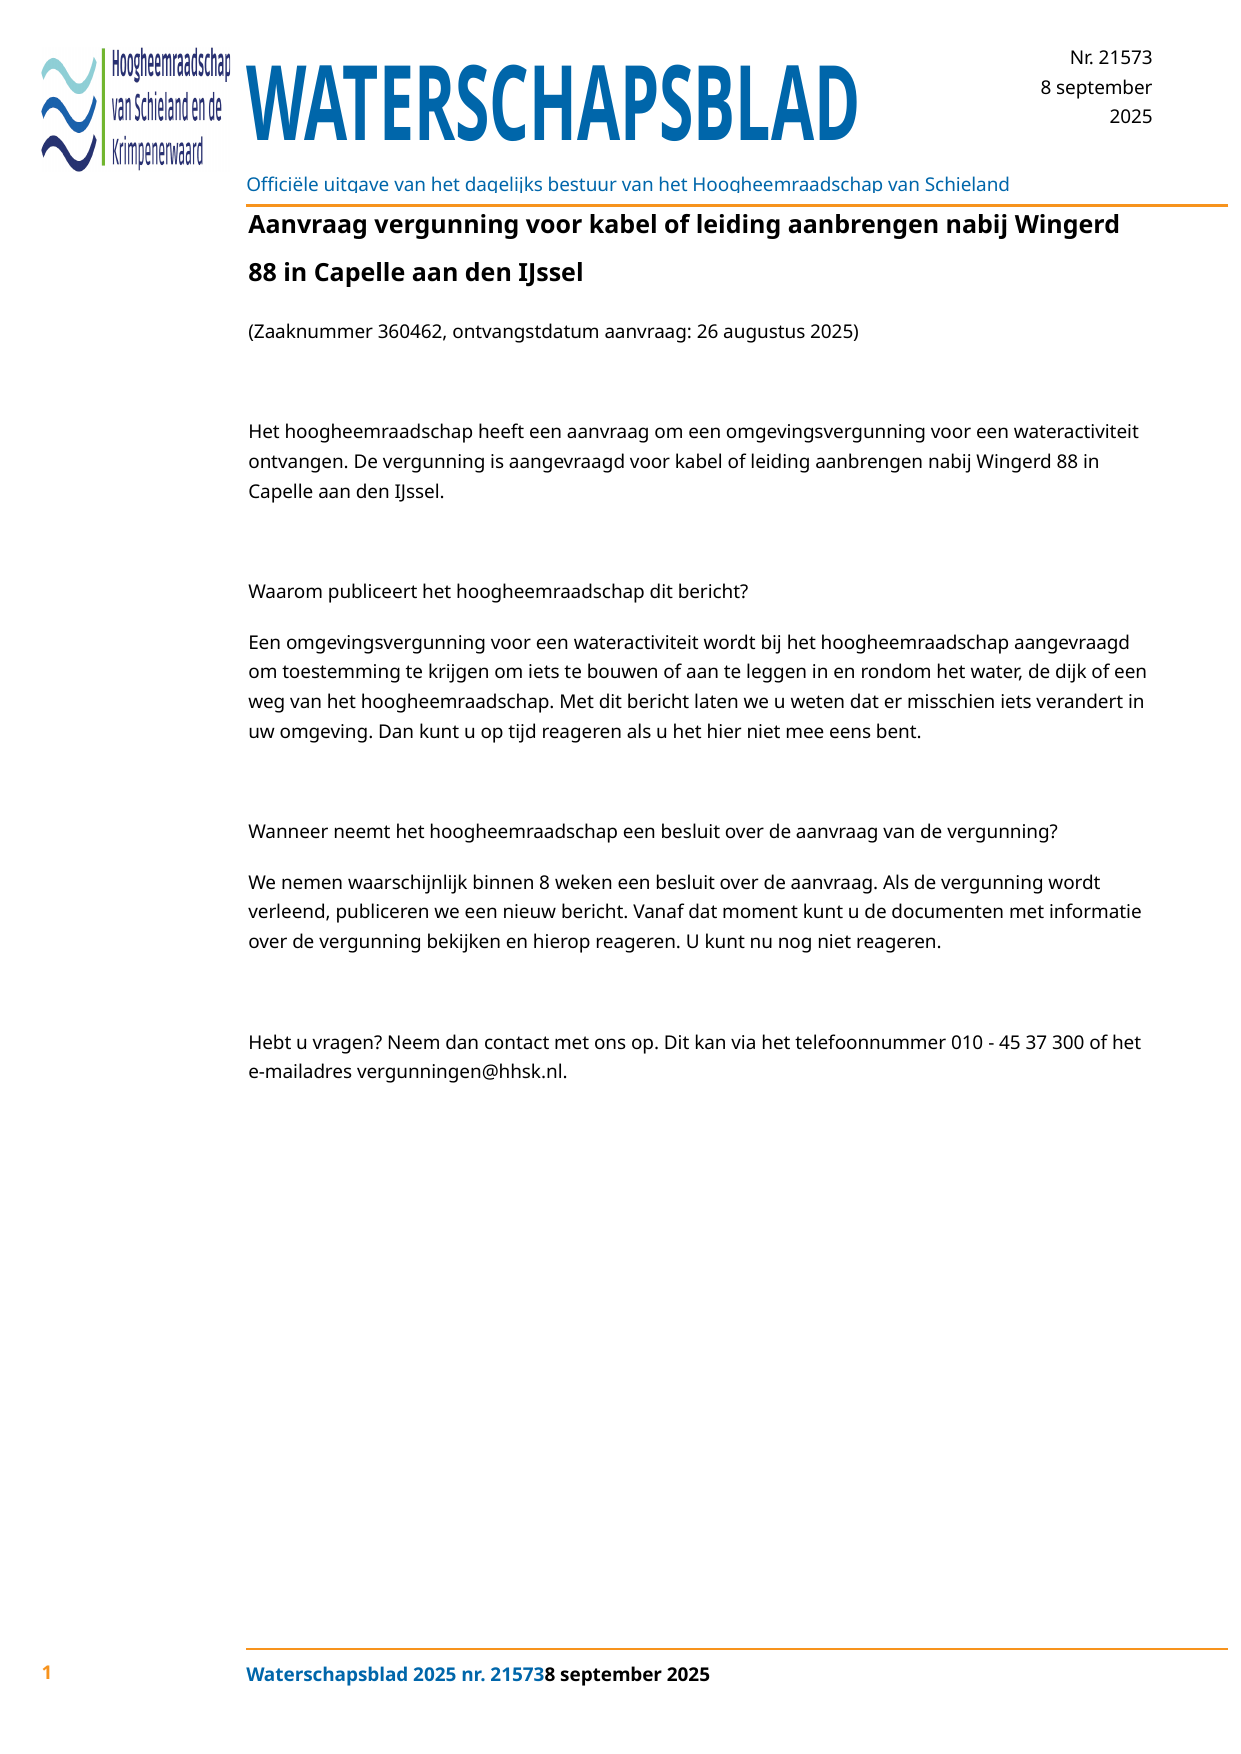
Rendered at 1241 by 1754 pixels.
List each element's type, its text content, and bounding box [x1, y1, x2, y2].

text Aanvraag vergunning voor kabel of leiding aanbrengen nabij Wingerd 88 in Capelle aan den IJssel [248, 207, 1152, 288]
text Het hoogheemraadschap heeft een aanvraag om een omgevingsvergunning voor een wateractiviteit ontvangen. De vergunning is aangevraagd voor kabel of leiding aanbrengen nabij Wingerd 88 in Capelle aan den IJssel. [248, 419, 1152, 504]
text Wanneer neemt het hoogheemraadschap een besluit over de aanvraag van de vergunning? [248, 819, 1152, 844]
text Hebt u vragen? Neem dan contact met ons op. Dit kan via het telefoonnummer 010 - 45 37 300 of het e-mailadres vergunningen@hhsk.nl. [248, 1029, 1152, 1084]
text Een omgevingsvergunning voor een wateractiviteit wordt bij het hoogheemraadschap aangevraagd om toestemming te krijgen om iets te bouwen of aan te leggen in en rondom het water, de dijk of een weg van het hoogheemraadschap. Met dit bericht laten we u weten dat er misschien iets verandert in uw omgeving. Dan kunt u op tijd reageren als u het hier niet mee eens bent. [248, 629, 1152, 744]
picture [41, 47, 231, 172]
text Waarom publiceert het hoogheemraadschap dit bericht? [248, 579, 1152, 604]
text We nemen waarschijnlijk binnen 8 weken een besluit over de aanvraag. Als de vergunning wordt verleend, publiceren we een nieuw bericht. Vanaf dat moment kunt u de documenten met informatie over de vergunning bekijken en hierop reageren. U kunt nu nog niet reageren. [248, 869, 1152, 954]
text (Zaaknummer 360462, ontvangstdatum aanvraag: 26 augustus 2025) [248, 318, 1152, 344]
